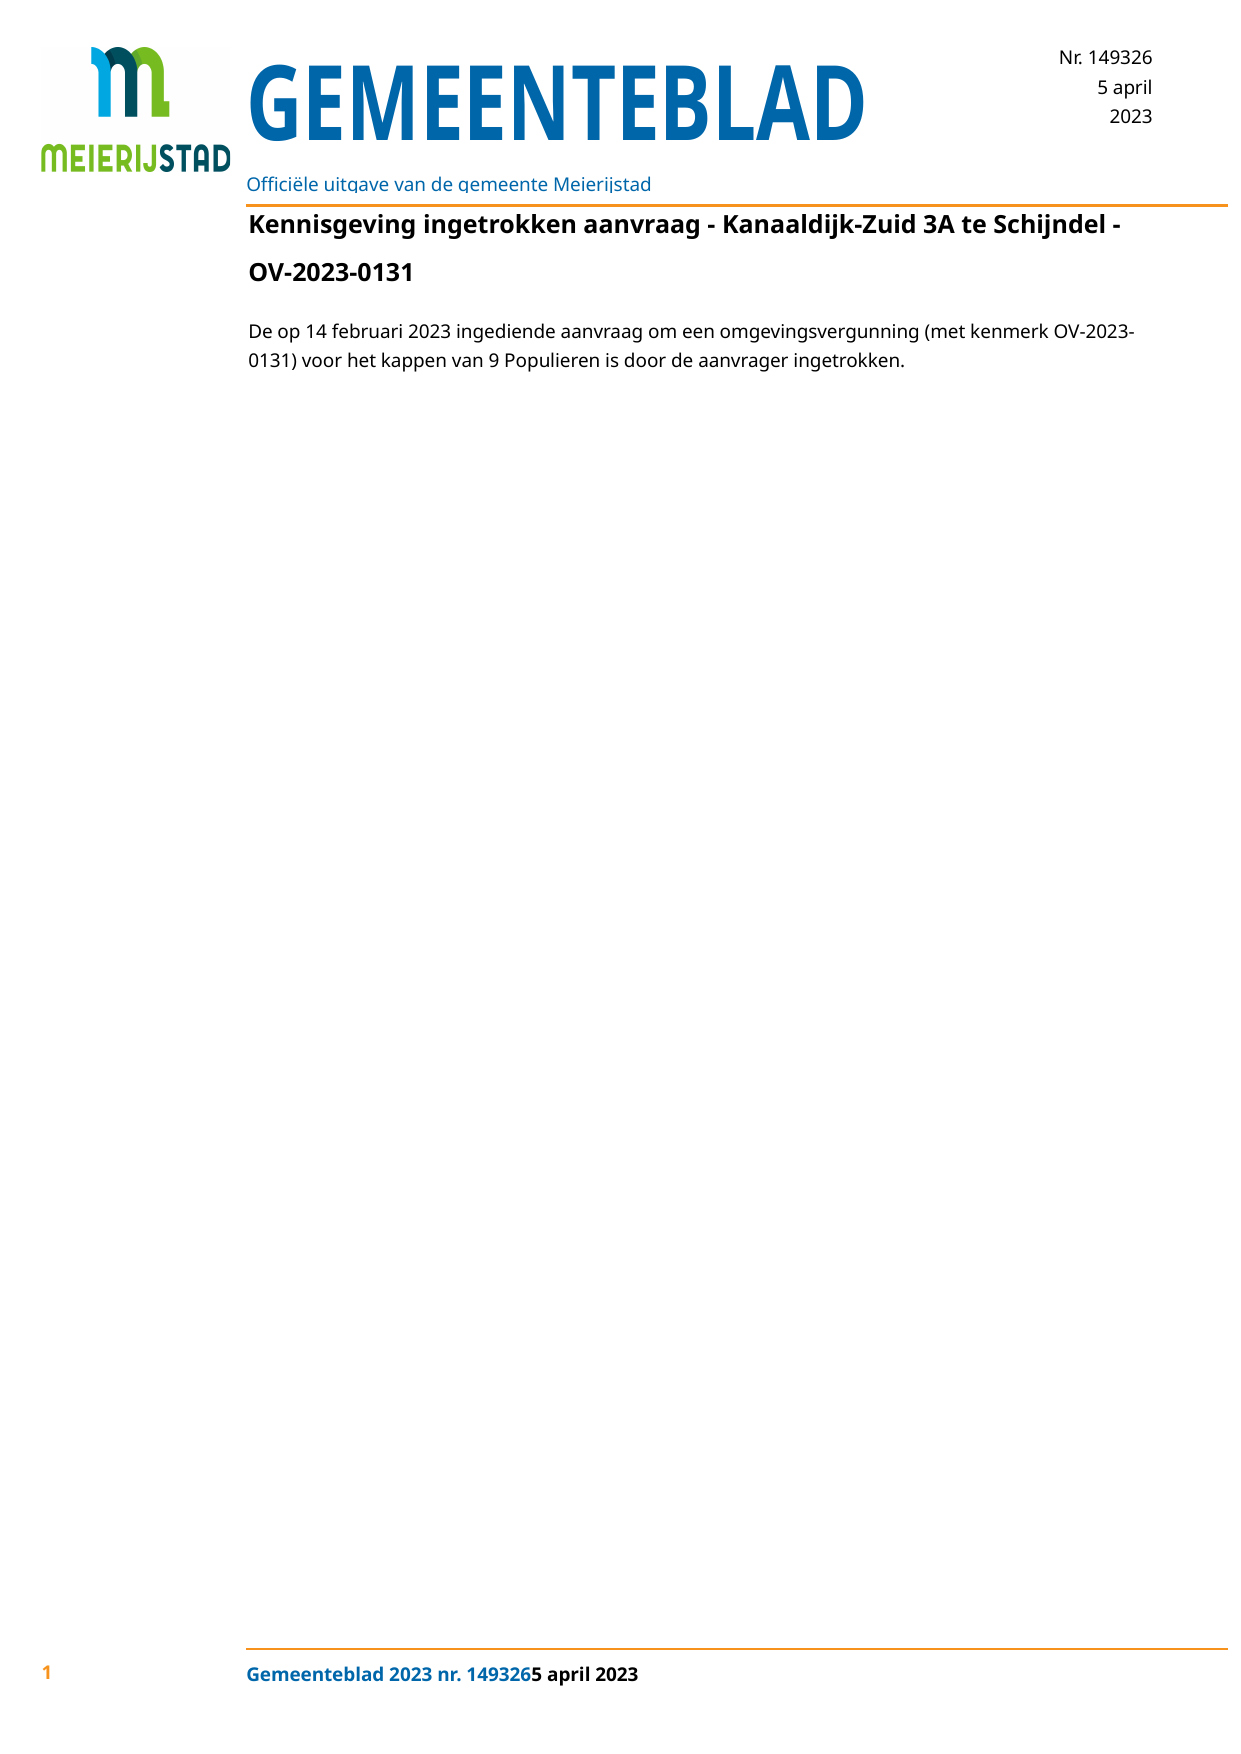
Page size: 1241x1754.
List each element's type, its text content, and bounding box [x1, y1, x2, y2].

picture [41, 47, 231, 172]
text De op 14 februari 2023 ingediende aanvraag om een omgevingsvergunning (met kenmerk OV-2023-0131) voor het kappen van 9 Populieren is door de aanvrager ingetrokken. [248, 318, 1152, 373]
text Kennisgeving ingetrokken aanvraag - Kanaaldijk-Zuid 3A te Schijndel - OV-2023-0131 [248, 207, 1152, 288]
